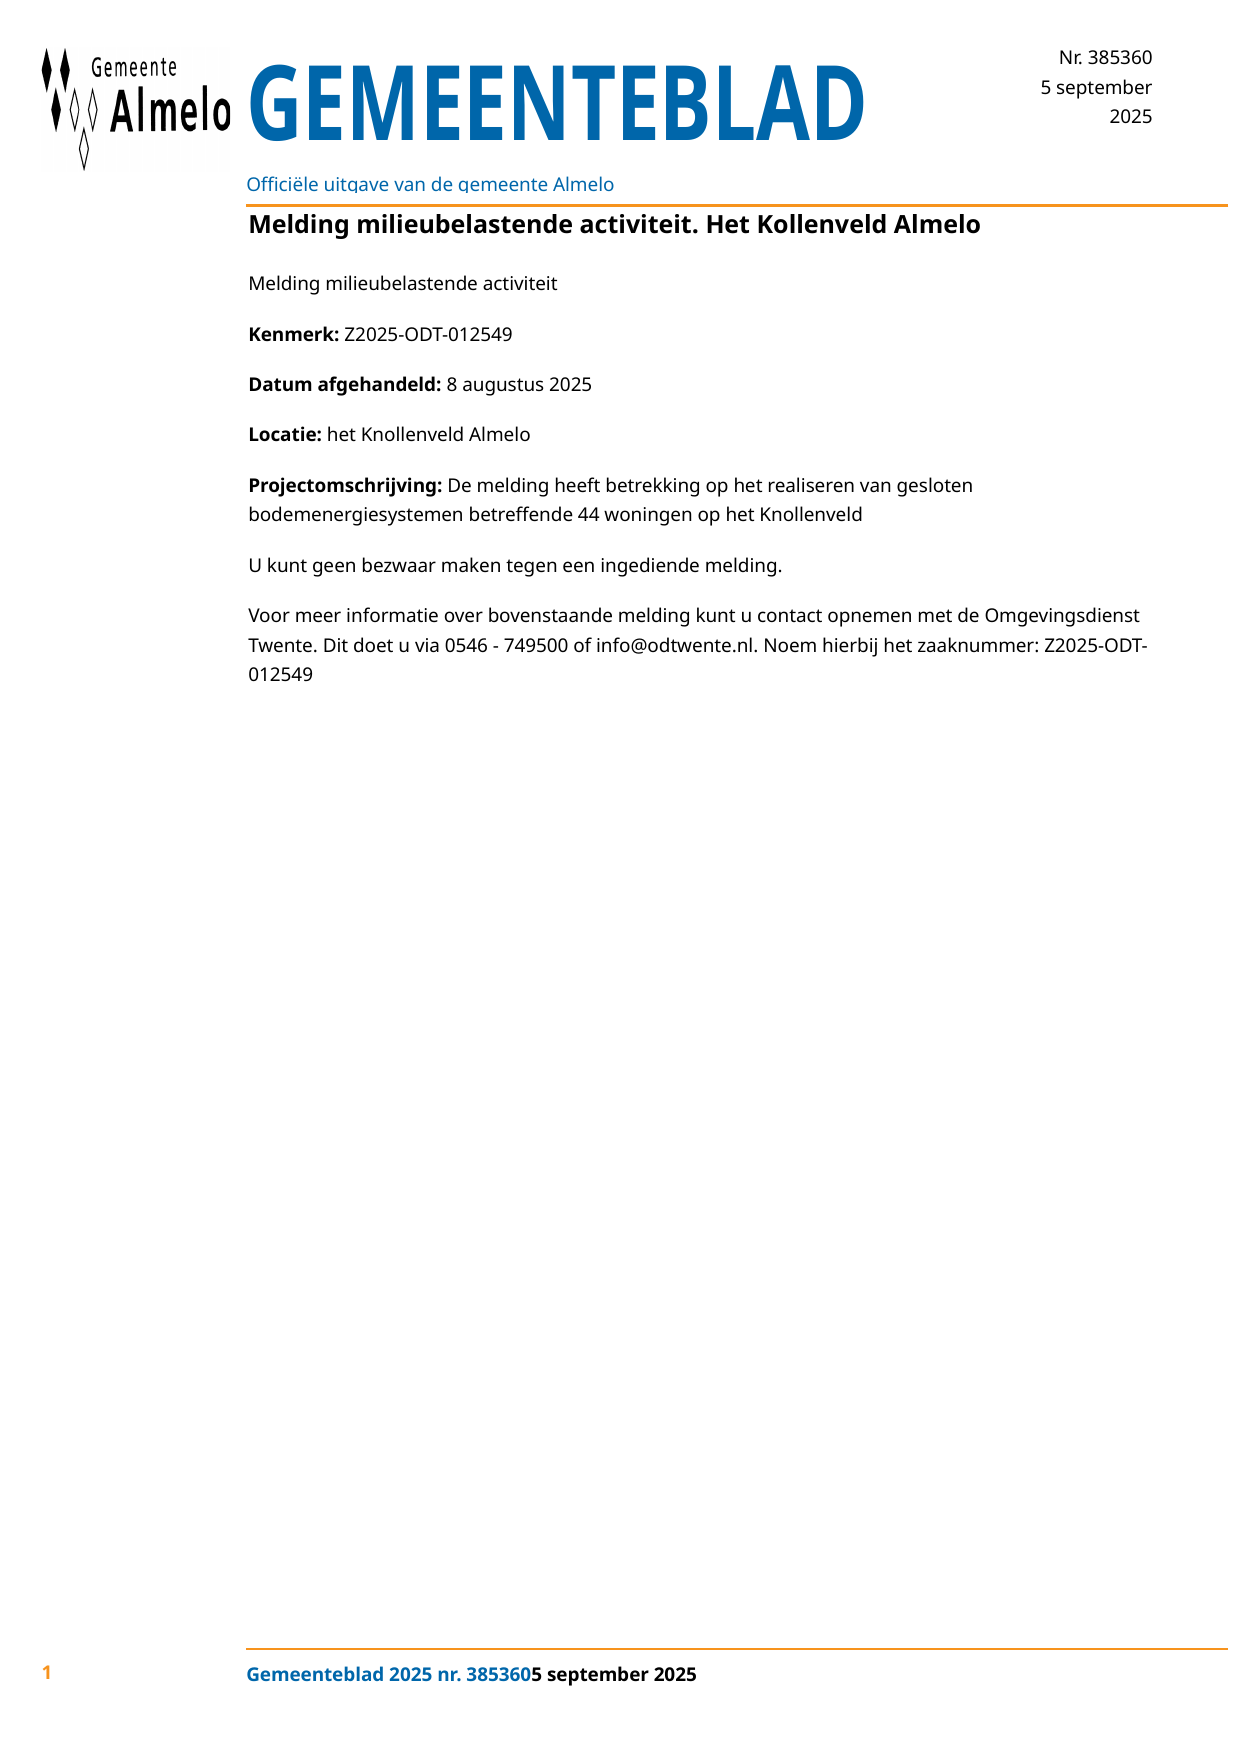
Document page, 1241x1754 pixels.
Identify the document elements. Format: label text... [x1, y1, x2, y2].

text Locatie: het Knollenveld Almelo [248, 422, 1152, 447]
text Melding milieubelastende activiteit [248, 270, 1152, 296]
text Kenmerk: Z2025-ODT-012549 [248, 321, 1152, 346]
text Projectomschrijving: De melding heeft betrekking op het realiseren van gesloten bodemenergiesystemen betreffende 44 woningen op het Knollenveld [248, 472, 1152, 527]
picture [41, 47, 231, 172]
text U kunt geen bezwaar maken tegen een ingediende melding. [248, 552, 1152, 578]
text Datum afgehandeld: 8 augustus 2025 [248, 371, 1152, 397]
text Voor meer informatie over bovenstaande melding kunt u contact opnemen met de Omgevingsdienst Twente. Dit doet u via 0546 - 749500 of info@odtwente.nl. Noem hierbij het zaaknummer: Z2025-ODT-012549 [248, 602, 1152, 687]
text Melding milieubelastende activiteit. Het Kollenveld Almelo [248, 207, 1152, 241]
